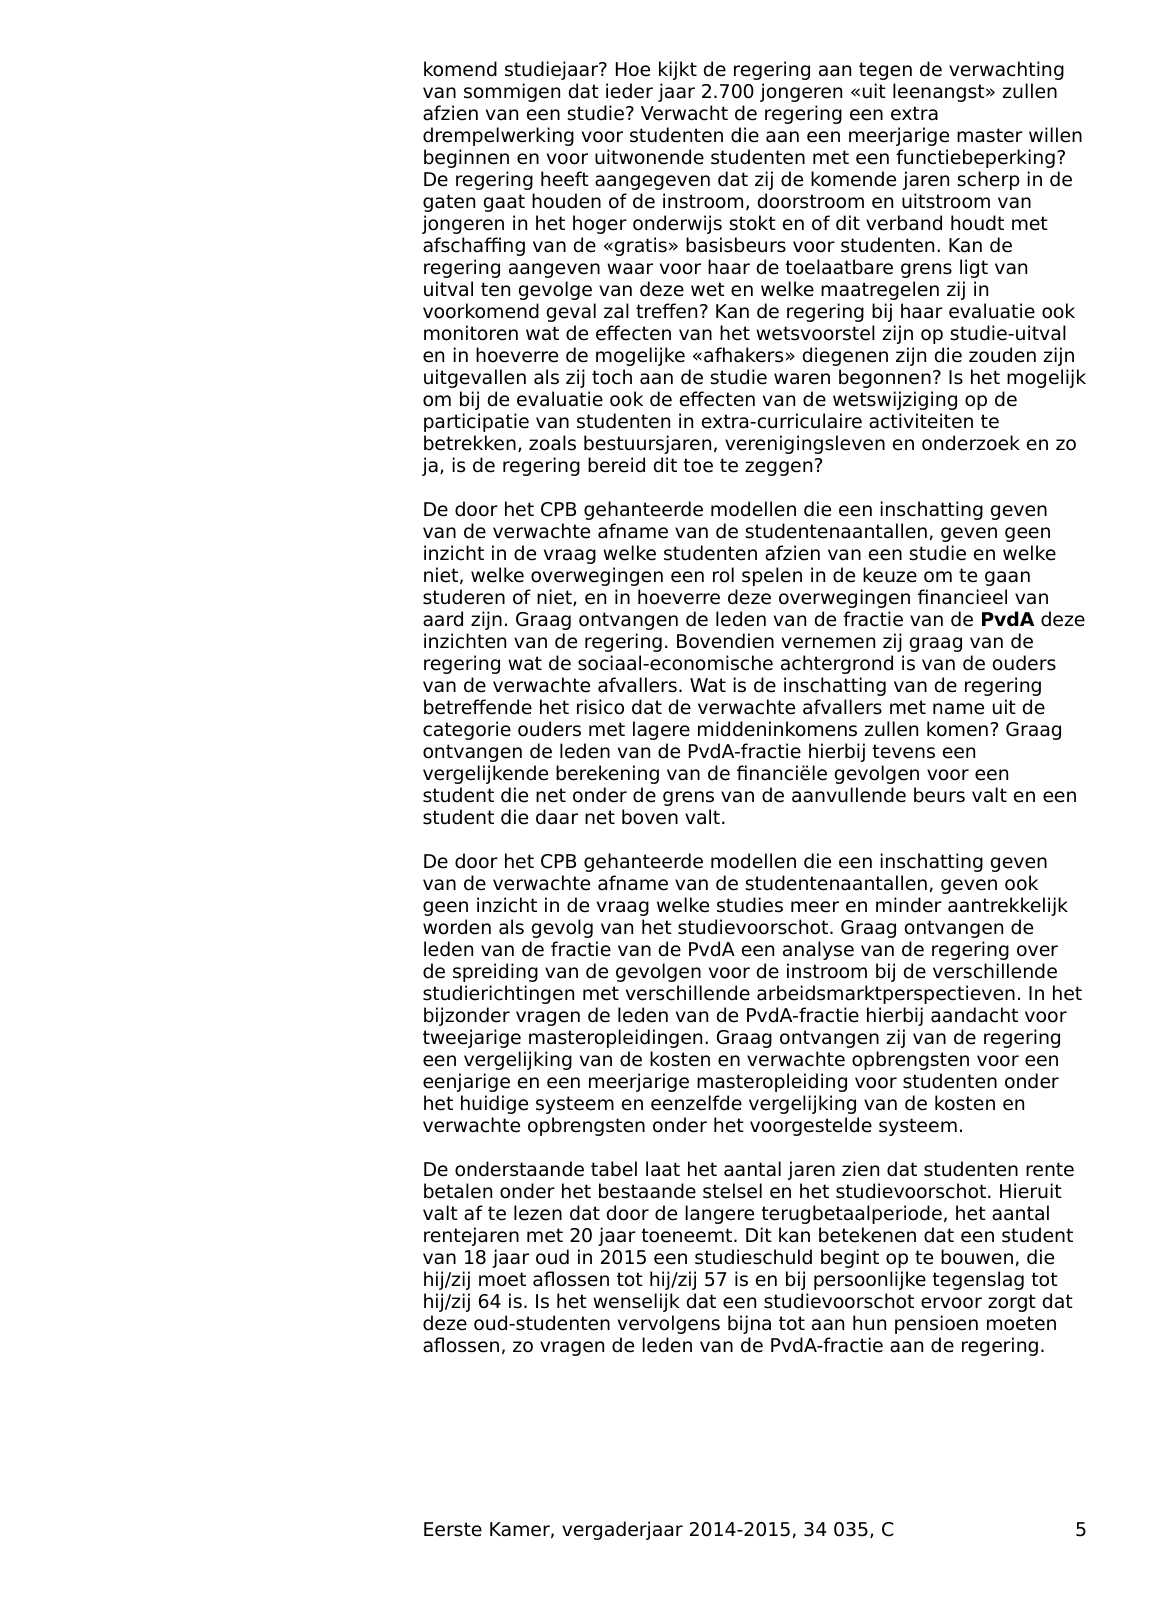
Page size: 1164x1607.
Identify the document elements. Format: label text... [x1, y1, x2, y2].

text De door het CPB gehanteerde modellen die een inschatting geven van de verwachte afname van de studentenaantallen, geven geen inzicht in de vraag welke studenten afzien van een studie en welke niet, welke overwegingen een rol spelen in de keuze om te gaan studeren of niet, en in hoeverre deze overwegingen financieel van aard zijn. Graag ontvangen de leden van de fractie van de PvdA deze inzichten van de regering. Bovendien vernemen zij graag van de regering wat de sociaal-economische achtergrond is van de ouders van de verwachte afvallers. Wat is de inschatting van de regering betreffende het risico dat de verwachte afvallers met name uit de categorie ouders met lagere middeninkomens zullen komen? Graag ontvangen de leden van de PvdA-fractie hierbij tevens een vergelijkende berekening van de financiële gevolgen voor een student die net onder de grens van de aanvullende beurs valt en een student die daar net boven valt. [422, 499, 1087, 828]
text De onderstaande tabel laat het aantal jaren zien dat studenten rente betalen onder het bestaande stelsel en het studievoorschot. Hieruit valt af te lezen dat door de langere terugbetaalperiode, het aantal rentejaren met 20 jaar toeneemt. Dit kan betekenen dat een student van 18 jaar oud in 2015 een studieschuld begint op te bouwen, die hij/zij moet aflossen tot hij/zij 57 is en bij persoonlijke tegenslag tot hij/zij 64 is. Is het wenselijk dat een studievoorschot ervoor zorgt dat deze oud-studenten vervolgens bijna tot aan hun pensioen moeten aflossen, zo vragen de leden van de PvdA-fractie aan de regering. [422, 1159, 1087, 1356]
text komend studiejaar? Hoe kijkt de regering aan tegen de verwachting van sommigen dat ieder jaar 2.700 jongeren «uit leenangst» zullen afzien van een studie? Verwacht de regering een extra drempelwerking voor studenten die aan een meerjarige master willen beginnen en voor uitwonende studenten met een functiebeperking? De regering heeft aangegeven dat zij de komende jaren scherp in de gaten gaat houden of de instroom, doorstroom en uitstroom van jongeren in het hoger onderwijs stokt en of dit verband houdt met afschaffing van de «gratis» basisbeurs voor studenten. Kan de regering aangeven waar voor haar de toelaatbare grens ligt van uitval ten gevolge van deze wet en welke maatregelen zij in voorkomend geval zal treffen? Kan de regering bij haar evaluatie ook monitoren wat de effecten van het wetsvoorstel zijn op studie-uitval en in hoeverre de mogelijke «afhakers» diegenen zijn die zouden zijn uitgevallen als zij toch aan de studie waren begonnen? Is het mogelijk om bij de evaluatie ook de effecten van de wetswijziging op de participatie van studenten in extra-curriculaire activiteiten te betrekken, zoals bestuursjaren, verenigingsleven en onderzoek en zo ja, is de regering bereid dit toe te zeggen? [422, 59, 1087, 477]
text De door het CPB gehanteerde modellen die een inschatting geven van de verwachte afname van de studentenaantallen, geven ook geen inzicht in de vraag welke studies meer en minder aantrekkelijk worden als gevolg van het studievoorschot. Graag ontvangen de leden van de fractie van de PvdA een analyse van de regering over de spreiding van de gevolgen voor de instroom bij de verschillende studierichtingen met verschillende arbeidsmarktperspectieven. In het bijzonder vragen de leden van de PvdA-fractie hierbij aandacht voor tweejarige masteropleidingen. Graag ontvangen zij van de regering een vergelijking van de kosten en verwachte opbrengsten voor een eenjarige en een meerjarige masteropleiding voor studenten onder het huidige systeem en eenzelfde vergelijking van de kosten en verwachte opbrengsten onder het voorgestelde systeem. [422, 851, 1087, 1136]
